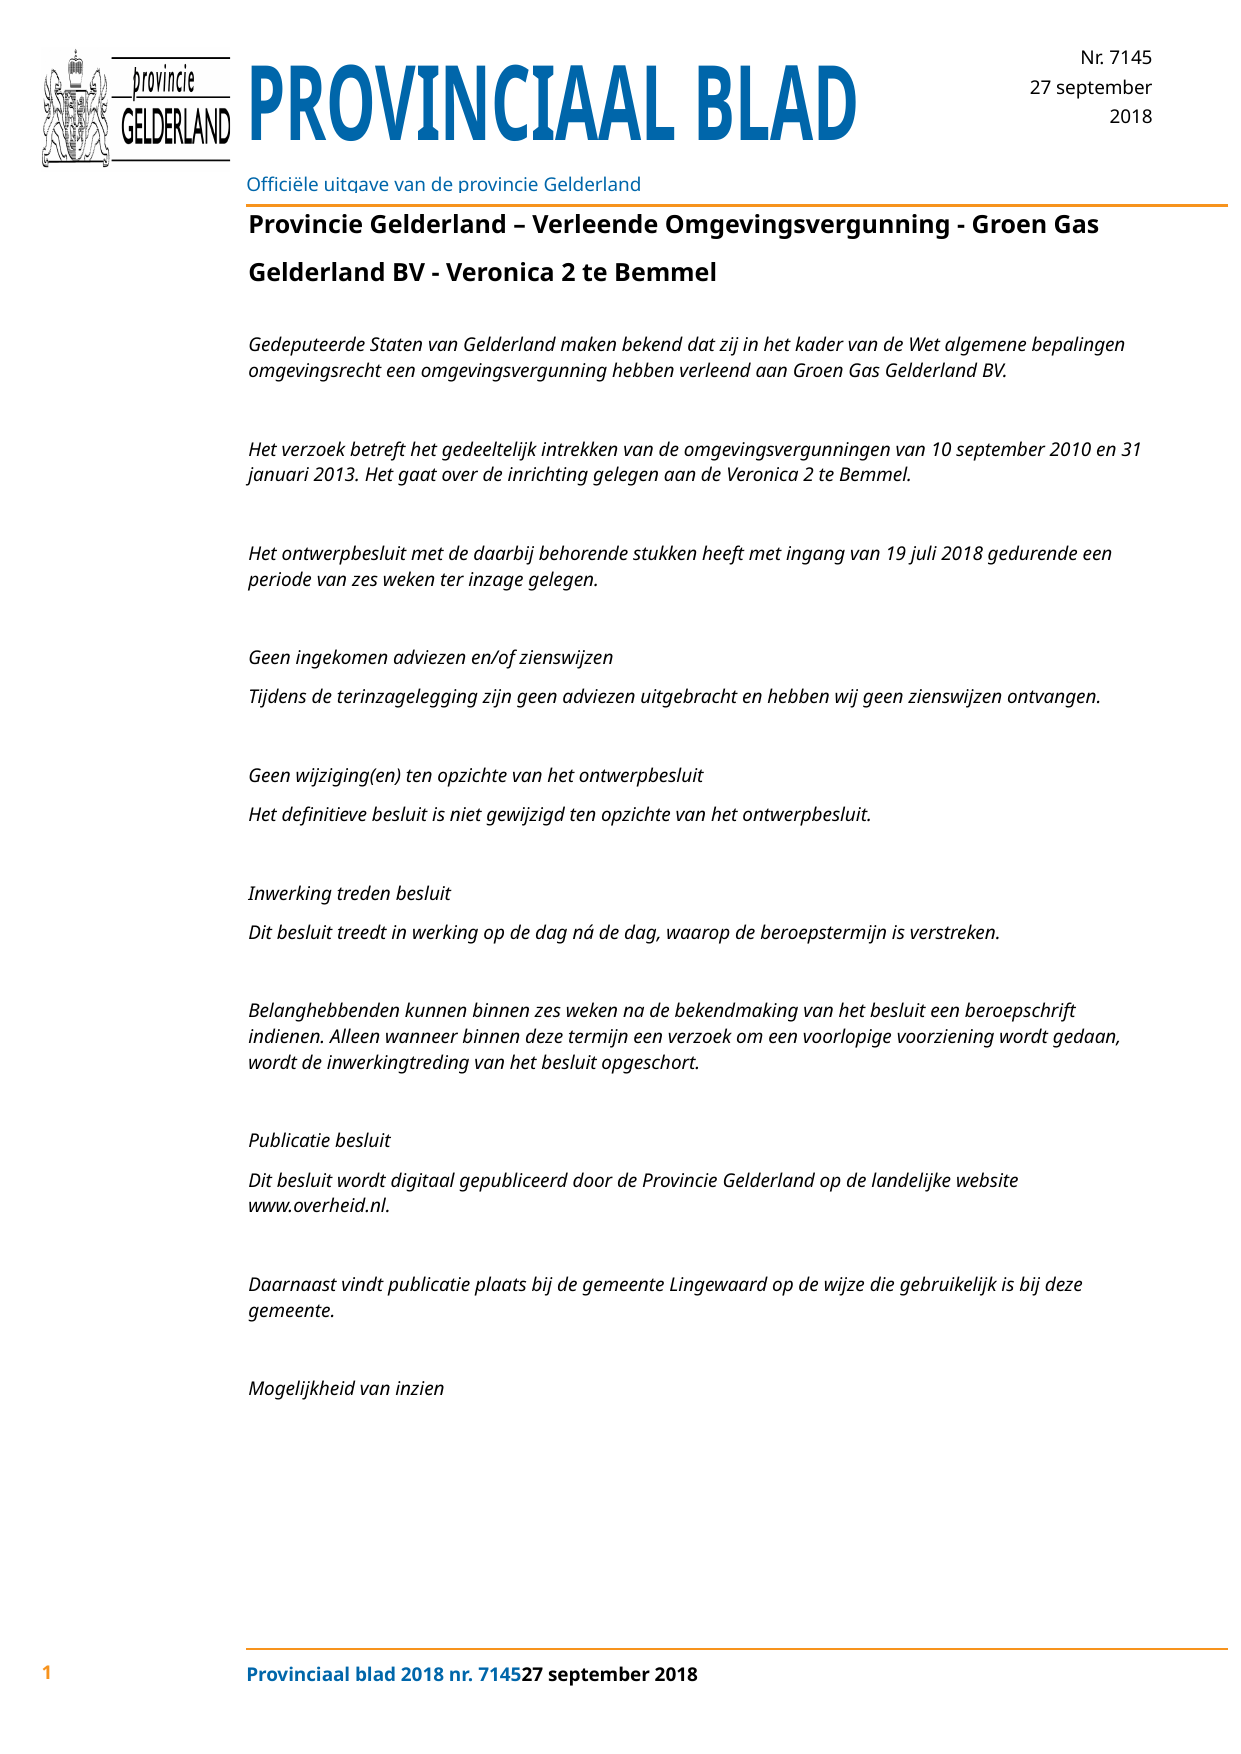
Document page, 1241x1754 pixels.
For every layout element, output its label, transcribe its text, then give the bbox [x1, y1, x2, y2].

text Belanghebbenden kunnen binnen zes weken na de bekendmaking van het besluit een beroepschrift indienen. Alleen wanneer binnen deze termijn een verzoek om een voorlopige voorziening wordt gedaan, wordt de inwerkingtreding van het besluit opgeschort. [248, 998, 1152, 1075]
text Inwerking treden besluit [248, 880, 1152, 906]
text Tijdens de terinzagelegging zijn geen adviezen uitgebracht en hebben wij geen zienswijzen ontvangen. [248, 683, 1152, 709]
text Publicatie besluit [248, 1128, 1152, 1153]
text Mogelijkheid van inzien [248, 1376, 1152, 1401]
text Provincie Gelderland – Verleende Omgevingsvergunning - Groen Gas Gelderland BV - Veronica 2 te Bemmel [248, 207, 1152, 288]
text Dit besluit treedt in werking op de dag ná de dag, waarop de beroepstermijn is verstreken. [248, 919, 1152, 945]
text Het definitieve besluit is niet gewijzigd ten opzichte van het ontwerpbesluit. [248, 801, 1152, 827]
text Geen ingekomen adviezen en/of zienswijzen [248, 644, 1152, 670]
text Gedeputeerde Staten van Gelderland maken bekend dat zij in het kader van de Wet algemene bepalingen omgevingsrecht een omgevingsvergunning hebben verleend aan Groen Gas Gelderland BV. [248, 331, 1152, 383]
text Geen wijziging(en) ten opzichte van het ontwerpbesluit [248, 762, 1152, 788]
text Het ontwerpbesluit met de daarbij behorende stukken heeft met ingang van 19 juli 2018 gedurende een periode van zes weken ter inzage gelegen. [248, 540, 1152, 591]
text Dit besluit wordt digitaal gepubliceerd door de Provincie Gelderland op de landelijke website www.overheid.nl. [248, 1167, 1152, 1218]
text Het verzoek betreft het gedeeltelijk intrekken van de omgevingsvergunningen van 10 september 2010 en 31 januari 2013. Het gaat over de inrichting gelegen aan de Veronica 2 te Bemmel. [248, 436, 1152, 487]
picture [41, 47, 231, 172]
text Daarnaast vindt publicatie plaats bij de gemeente Lingewaard op de wijze die gebruikelijk is bij deze gemeente. [248, 1271, 1152, 1323]
